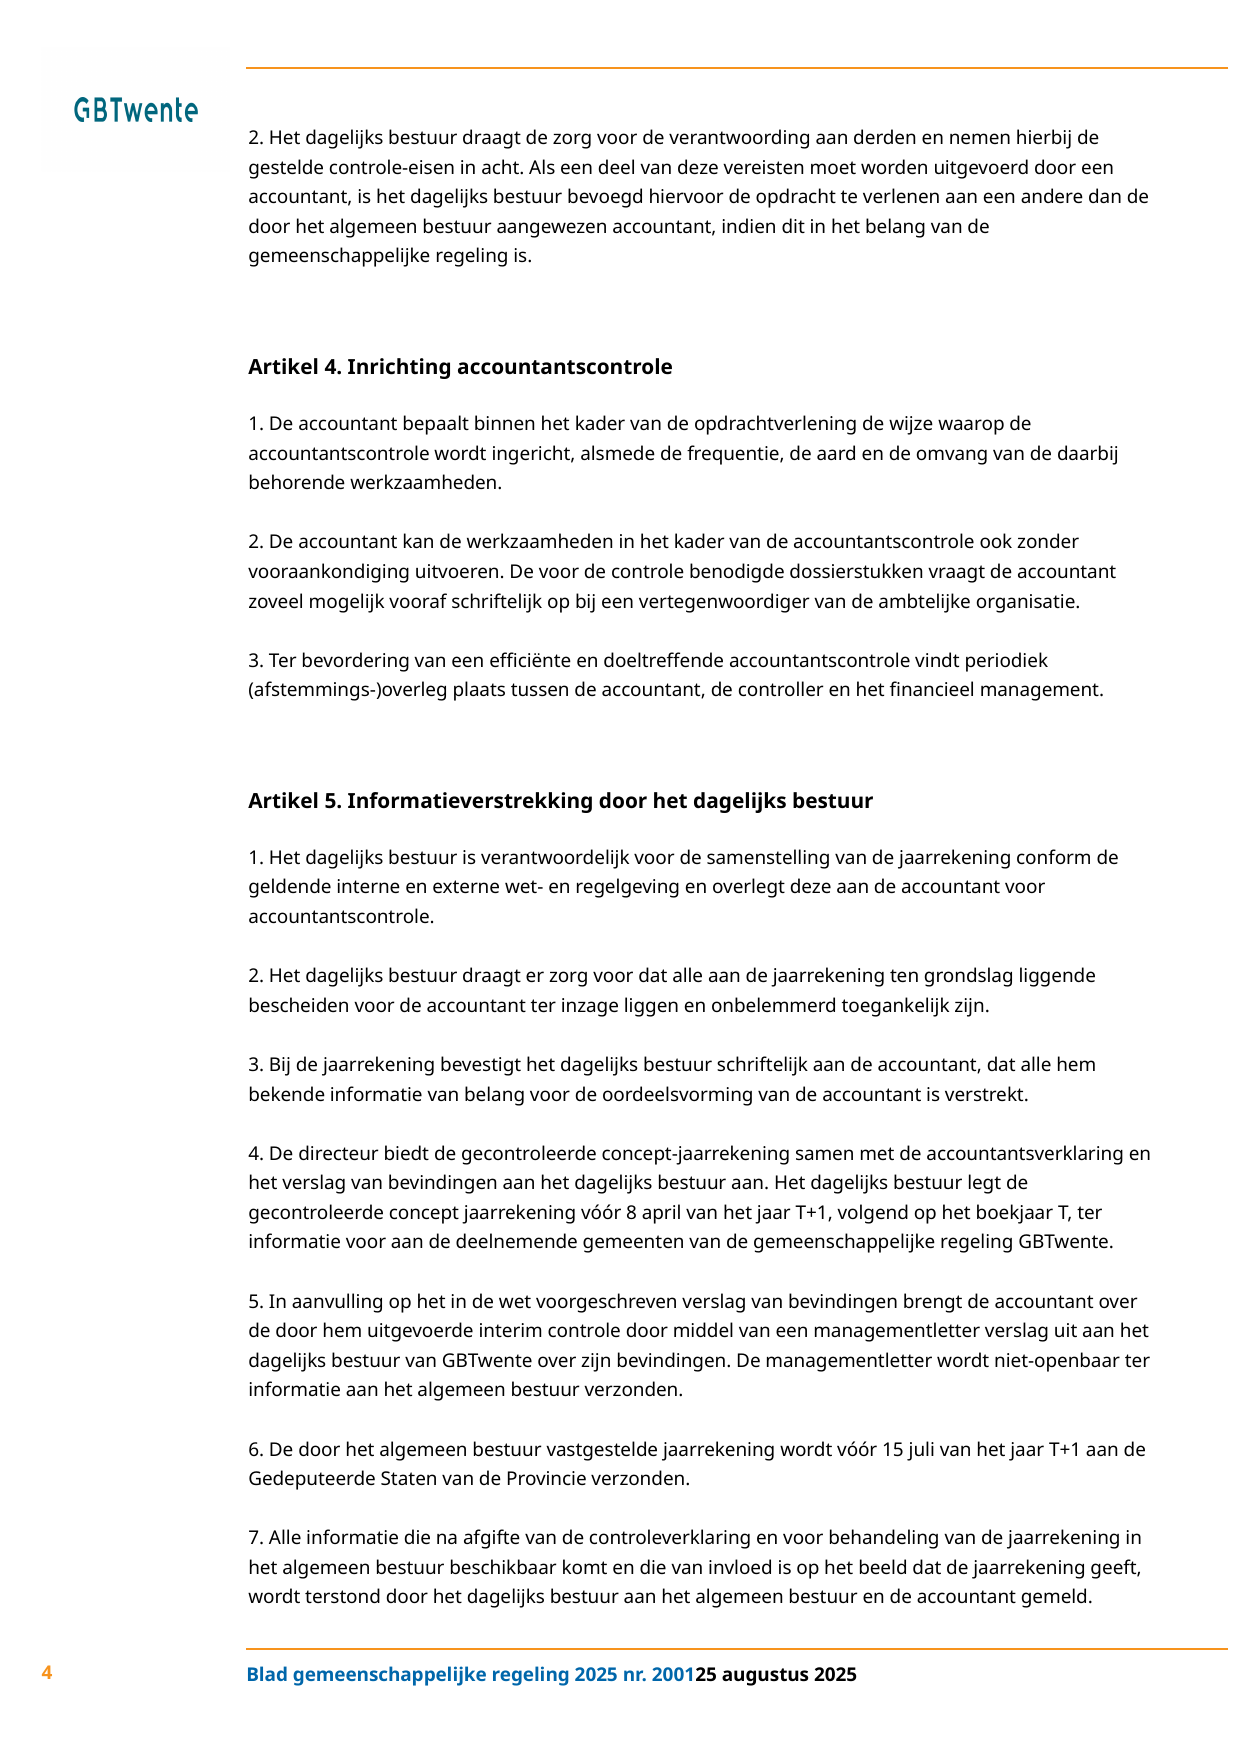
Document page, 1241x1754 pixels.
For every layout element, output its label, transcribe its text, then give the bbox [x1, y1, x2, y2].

text 2. Het dagelijks bestuur draagt er zorg voor dat alle aan de jaarrekening ten grondslag liggende bescheiden voor de accountant ter inzage liggen en onbelemmerd toegankelijk zijn. [248, 962, 1152, 1018]
text 5. In aanvulling op het in de wet voorgeschreven verslag van bevindingen brengt de accountant over de door hem uitgevoerde interim controle door middel van een managementletter verslag uit aan het dagelijks bestuur van GBTwente over zijn bevindingen. De managementletter wordt niet-openbaar ter informatie aan het algemeen bestuur verzonden. [248, 1288, 1152, 1402]
text 3. Ter bevordering van een efficiënte en doeltreffende accountantscontrole vindt periodiek (afstemmings-)overleg plaats tussen de accountant, de controller en het financieel management. [248, 647, 1152, 702]
text 3. Bij de jaarrekening bevestigt het dagelijks bestuur schriftelijk aan de accountant, dat alle hem bekende informatie van belang voor de oordeelsvorming van de accountant is verstrekt. [248, 1051, 1152, 1107]
text 2. De accountant kan de werkzaamheden in het kader van de accountantscontrole ook zonder vooraankondiging uitvoeren. De voor de controle benodigde dossierstukken vraagt de accountant zoveel mogelijk vooraf schriftelijk op bij een vertegenwoordiger van de ambtelijke organisatie. [248, 529, 1152, 613]
text 1. De accountant bepaalt binnen het kader van de opdrachtverlening de wijze waarop de accountantscontrole wordt ingericht, alsmede de frequentie, de aard en de omvang van de daarbij behorende werkzaamheden. [248, 410, 1152, 495]
text 1. Het dagelijks bestuur is verantwoordelijk voor de samenstelling van de jaarrekening conform de geldende interne en externe wet- en regelgeving en overlegt deze aan de accountant voor accountantscontrole. [248, 844, 1152, 929]
text 7. Alle informatie die na afgifte van de controleverklaring en voor behandeling van de jaarrekening in het algemeen bestuur beschikbaar komt en die van invloed is op het beeld dat de jaarrekening geeft, wordt terstond door het dagelijks bestuur aan het algemeen bestuur en de accountant gemeld. [248, 1524, 1152, 1609]
text 4. De directeur biedt de gecontroleerde concept-jaarrekening samen met de accountantsverklaring en het verslag van bevindingen aan het dagelijks bestuur aan. Het dagelijks bestuur legt de gecontroleerde concept jaarrekening vóór 8 april van het jaar T+1, volgend op het boekjaar T, ter informatie voor aan de deelnemende gemeenten van de gemeenschappelijke regeling GBTwente. [248, 1140, 1152, 1254]
picture [41, 47, 231, 172]
text Artikel 5. Informatieverstrekking door het dagelijks bestuur [248, 786, 1152, 814]
text 2. Het dagelijks bestuur draagt de zorg voor de verantwoording aan derden en nemen hierbij de gestelde controle-eisen in acht. Als een deel van deze vereisten moet worden uitgevoerd door een accountant, is het dagelijks bestuur bevoegd hiervoor de opdracht te verlenen aan een andere dan de door het algemeen bestuur aangewezen accountant, indien dit in het belang van de gemeenschappelijke regeling is. [248, 124, 1152, 268]
text 6. De door het algemeen bestuur vastgestelde jaarrekening wordt vóór 15 juli van het jaar T+1 aan de Gedeputeerde Staten van de Provincie verzonden. [248, 1436, 1152, 1491]
text Artikel 4. Inrichting accountantscontrole [248, 352, 1152, 381]
